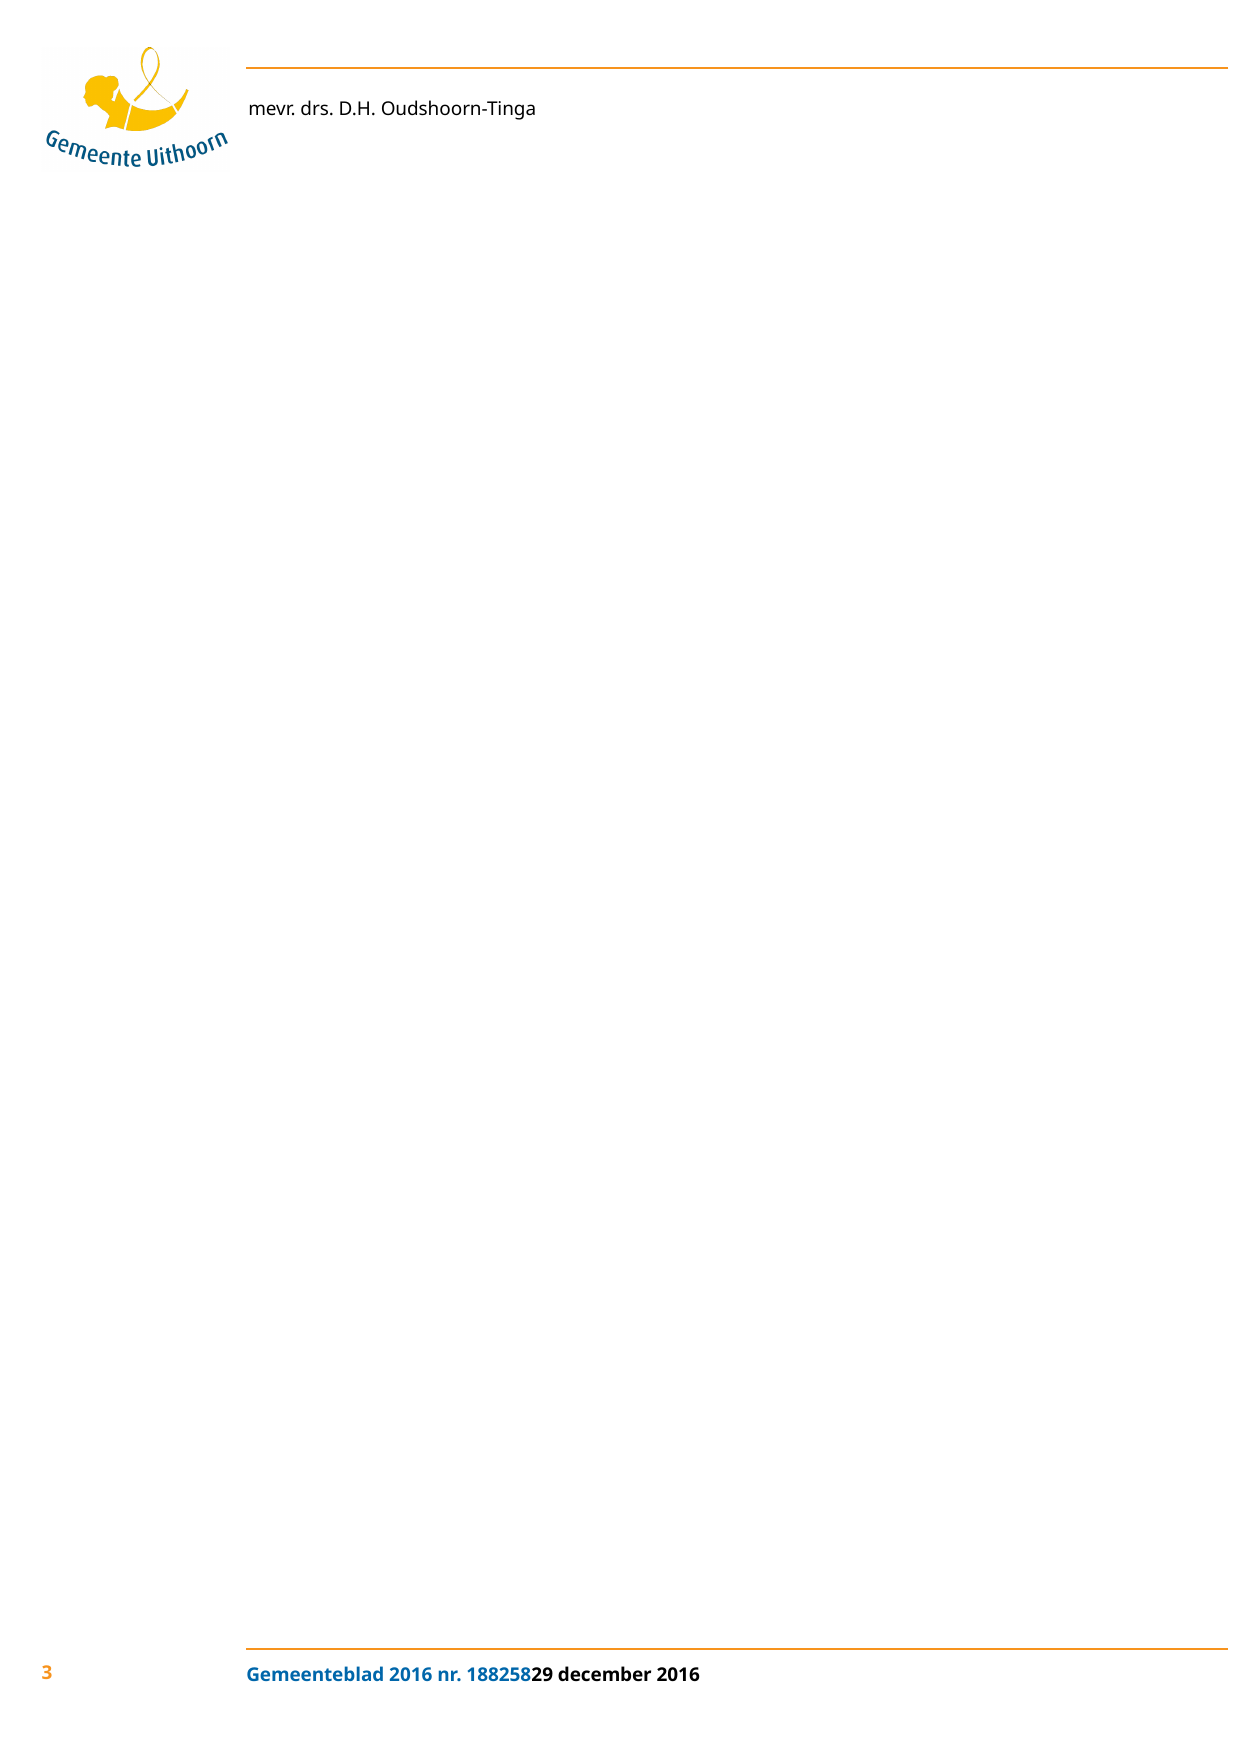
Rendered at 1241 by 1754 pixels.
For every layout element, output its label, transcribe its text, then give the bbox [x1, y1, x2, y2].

picture [41, 47, 231, 172]
text mevr. drs. D.H. Oudshoorn-Tinga [248, 95, 1152, 121]
